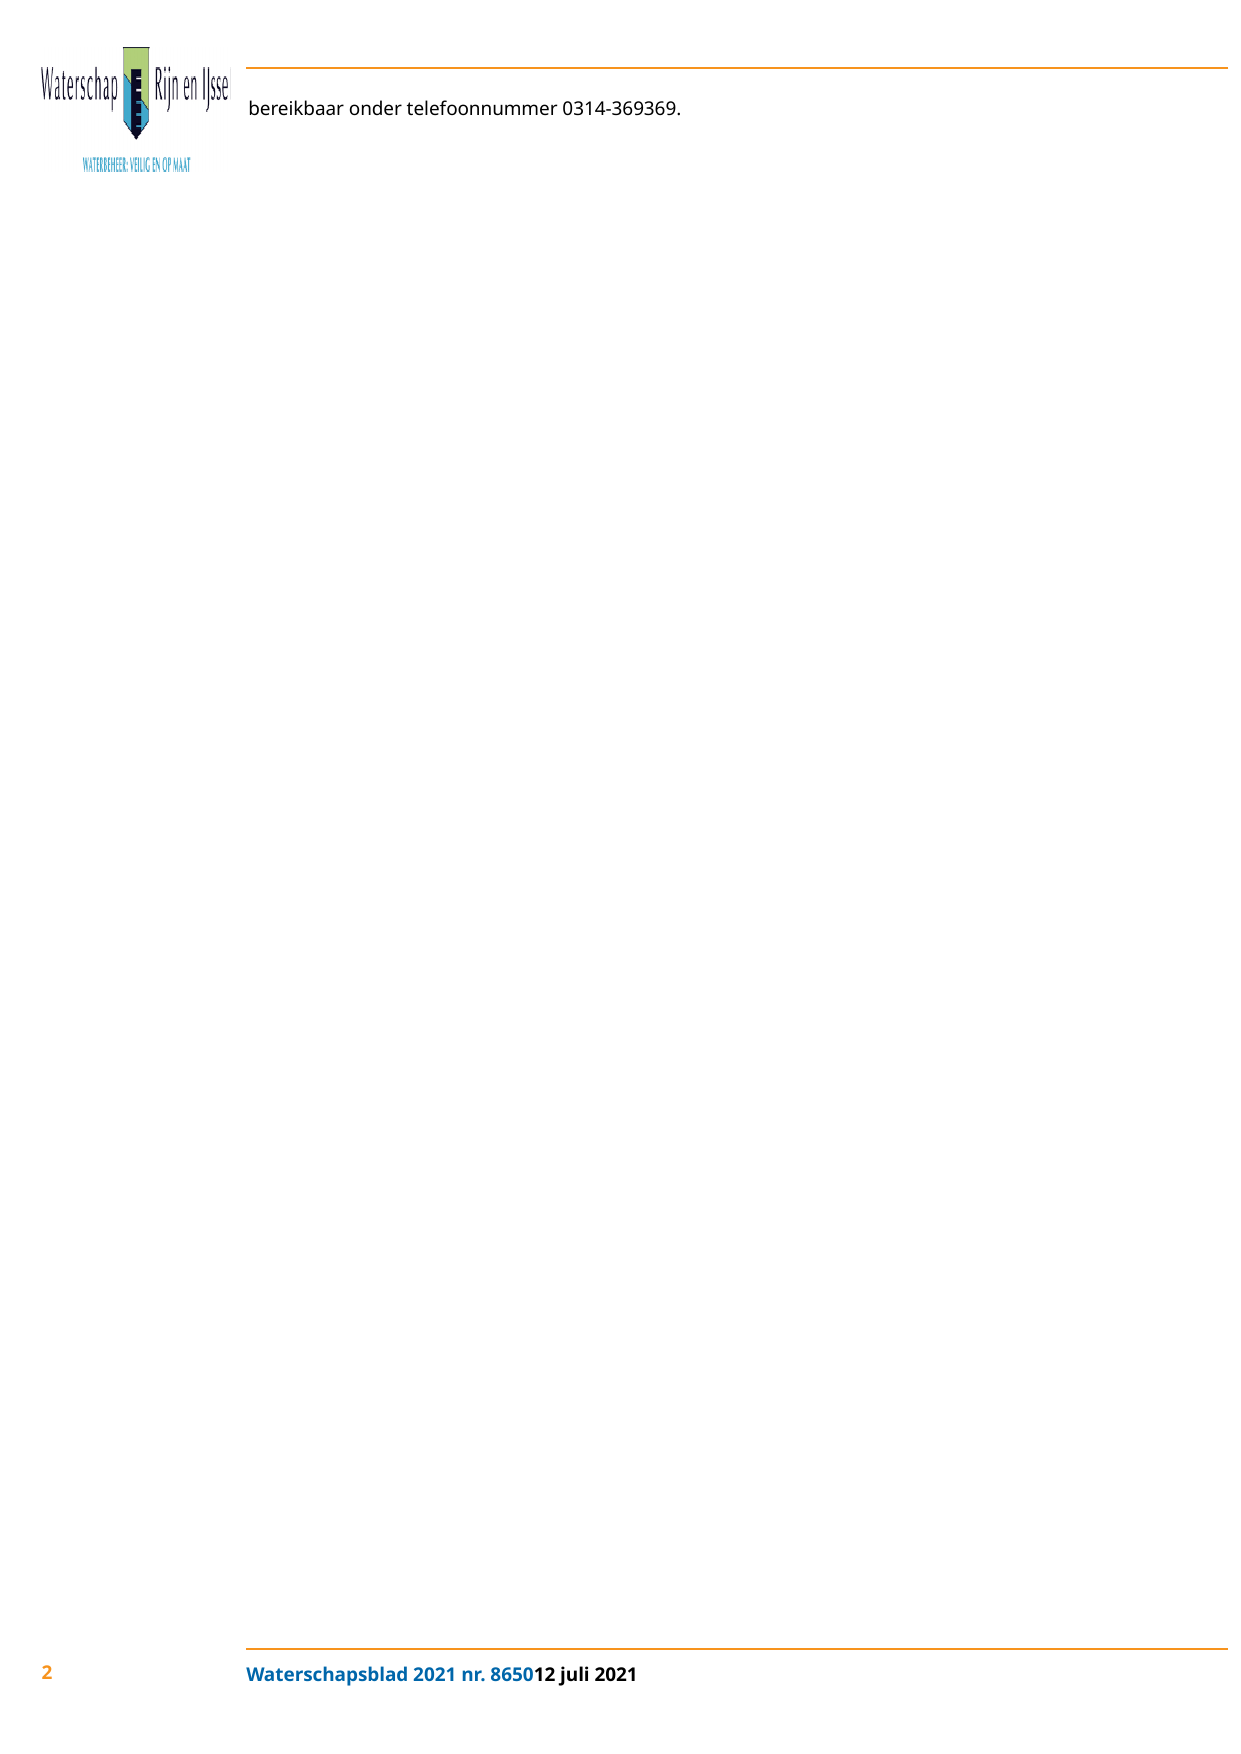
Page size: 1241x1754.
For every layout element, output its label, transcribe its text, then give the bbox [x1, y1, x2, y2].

picture [41, 47, 231, 172]
text bereikbaar onder telefoonnummer 0314-369369. [248, 95, 1152, 121]
